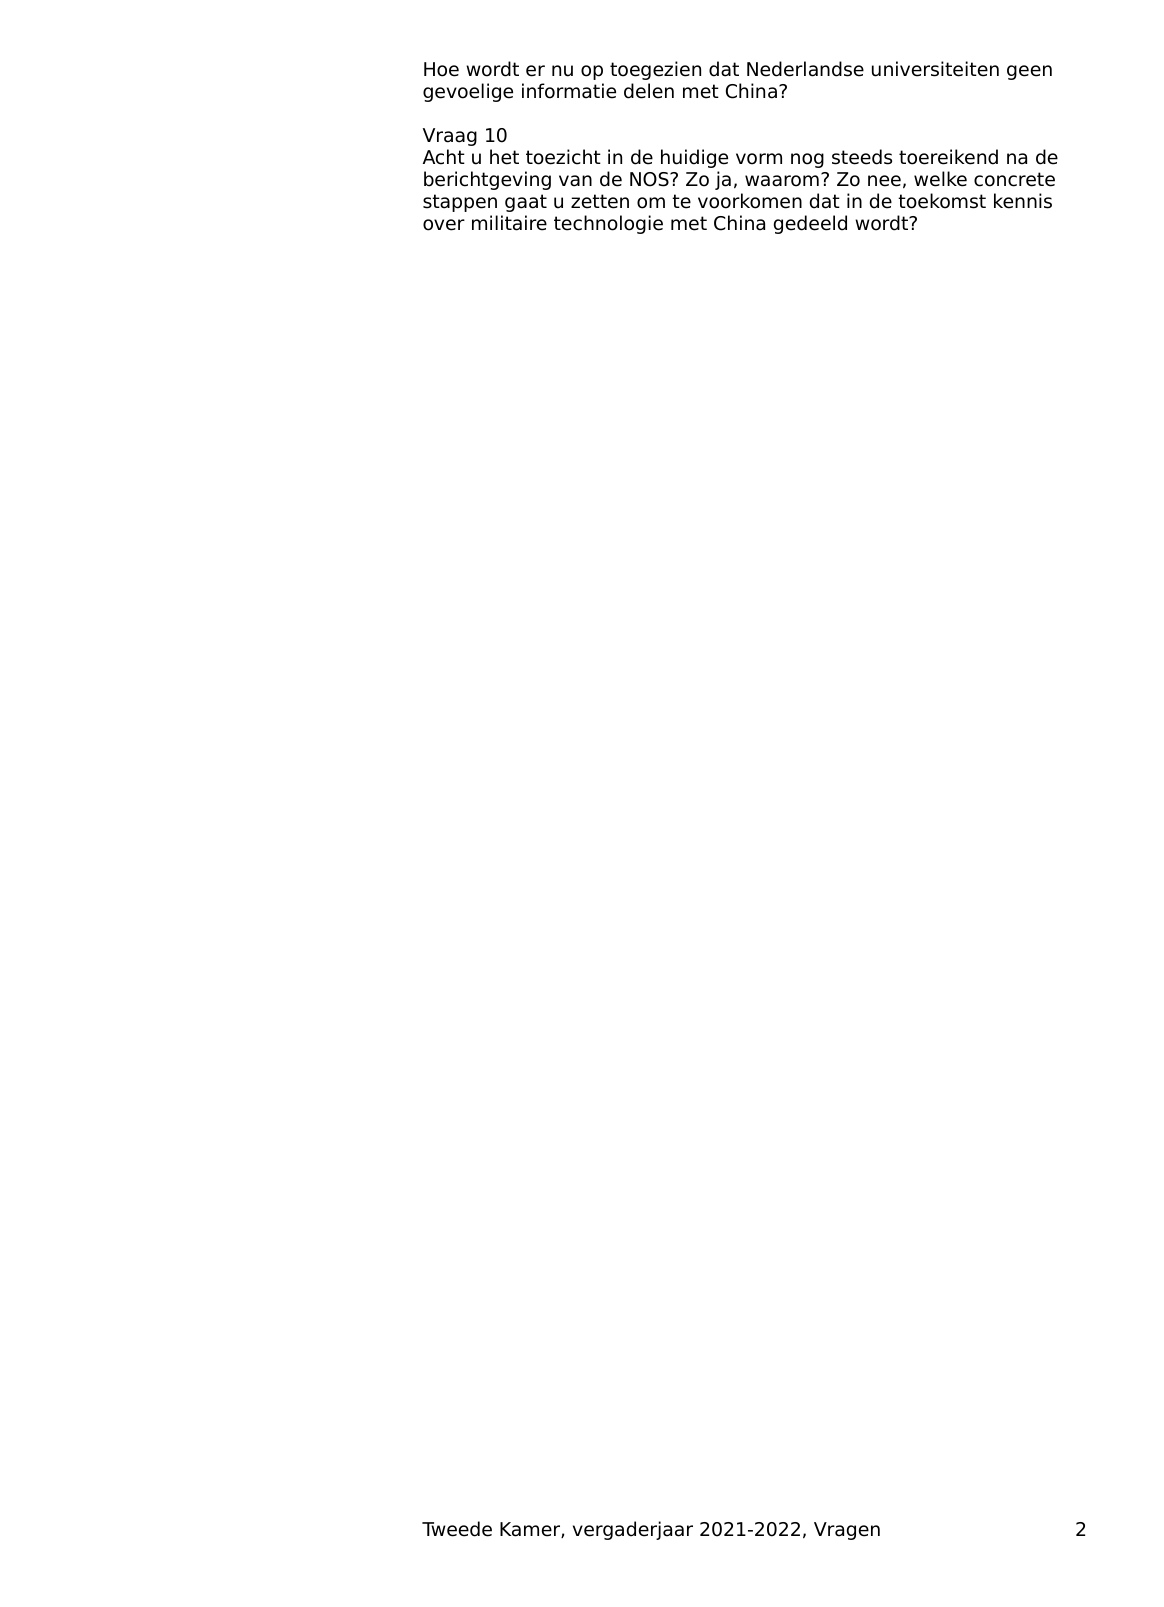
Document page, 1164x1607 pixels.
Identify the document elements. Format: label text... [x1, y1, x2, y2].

text Hoe wordt er nu op toegezien dat Nederlandse universiteiten geen gevoelige informatie delen met China? [422, 59, 1087, 103]
text Vraag 10 [422, 125, 1087, 147]
text Acht u het toezicht in de huidige vorm nog steeds toereikend na de berichtgeving van de NOS? Zo ja, waarom? Zo nee, welke concrete stappen gaat u zetten om te voorkomen dat in de toekomst kennis over militaire technologie met China gedeeld wordt? [422, 147, 1087, 235]
